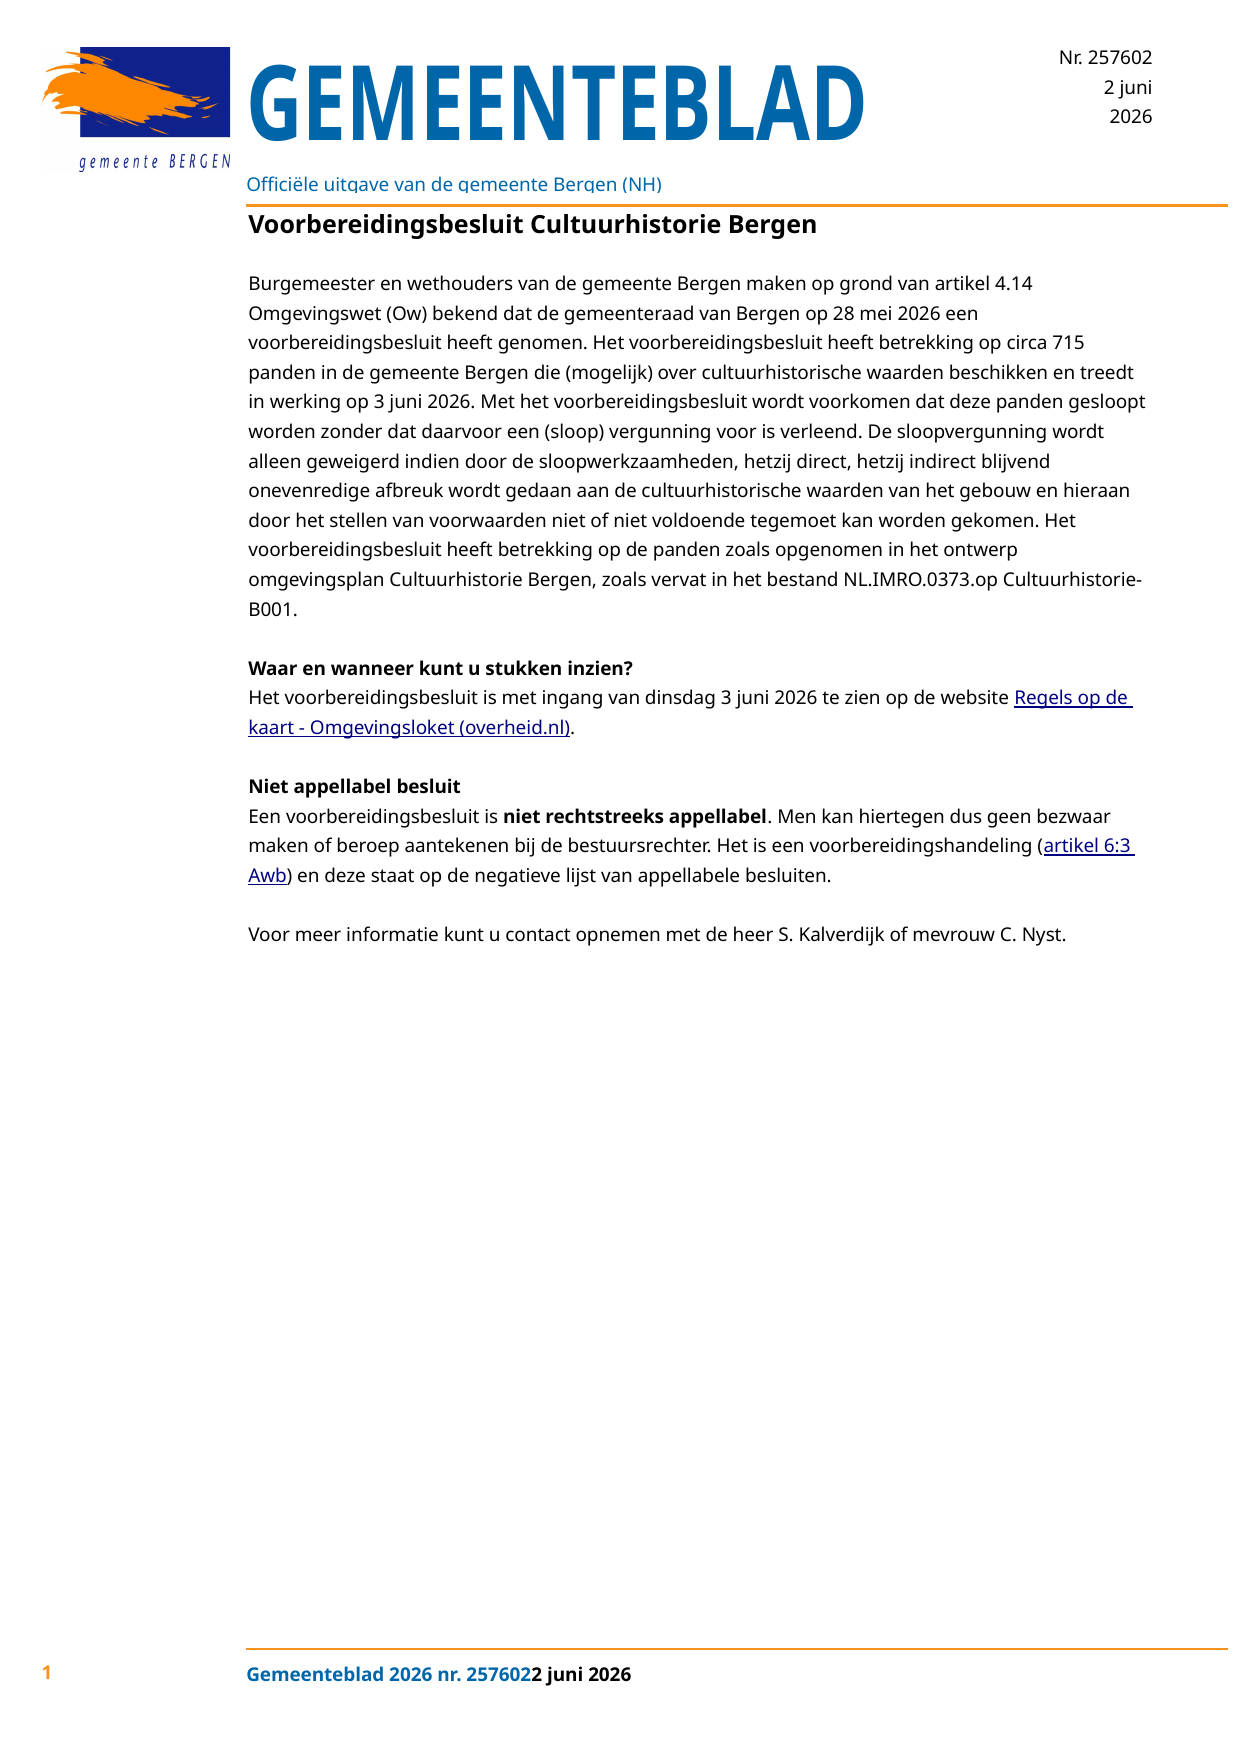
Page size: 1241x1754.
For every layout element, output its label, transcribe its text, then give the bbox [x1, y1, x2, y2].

text Voorbereidingsbesluit Cultuurhistorie Bergen [248, 207, 1152, 241]
picture [41, 47, 231, 172]
text Het voorbereidingsbesluit is met ingang van dinsdag 3 juni 2026 te zien op de website Regels op de kaart - Omgevingsloket (overheid.nl). [248, 684, 1152, 740]
text Waar en wanneer kunt u stukken inzien? [248, 655, 1152, 681]
text Burgemeester en wethouders van de gemeente Bergen maken op grond van artikel 4.14 Omgevingswet (Ow) bekend dat de gemeenteraad van Bergen op 28 mei 2026 een voorbereidingsbesluit heeft genomen. Het voorbereidingsbesluit heeft betrekking op circa 715 panden in de gemeente Bergen die (mogelijk) over cultuurhistorische waarden beschikken en treedt in werking op 3 juni 2026. Met het voorbereidingsbesluit wordt voorkomen dat deze panden gesloopt worden zonder dat daarvoor een (sloop) vergunning voor is verleend. De sloopvergunning wordt alleen geweigerd indien door de sloopwerkzaamheden, hetzij direct, hetzij indirect blijvend onevenredige afbreuk wordt gedaan aan de cultuurhistorische waarden van het gebouw en hieraan door het stellen van voorwaarden niet of niet voldoende tegemoet kan worden gekomen. Het voorbereidingsbesluit heeft betrekking op de panden zoals opgenomen in het ontwerp omgevingsplan Cultuurhistorie Bergen, zoals vervat in het bestand NL.IMRO.0373.op Cultuurhistorie-B001. [248, 270, 1152, 621]
text Voor meer informatie kunt u contact opnemen met de heer S. Kalverdijk of mevrouw C. Nyst. [248, 921, 1152, 947]
text Niet appellabel besluit [248, 773, 1152, 799]
text Een voorbereidingsbesluit is niet rechtstreeks appellabel. Men kan hiertegen dus geen bezwaar maken of beroep aantekenen bij de bestuursrechter. Het is een voorbereidingshandeling (artikel 6:3 Awb) en deze staat op de negatieve lijst van appellabele besluiten. [248, 803, 1152, 888]
